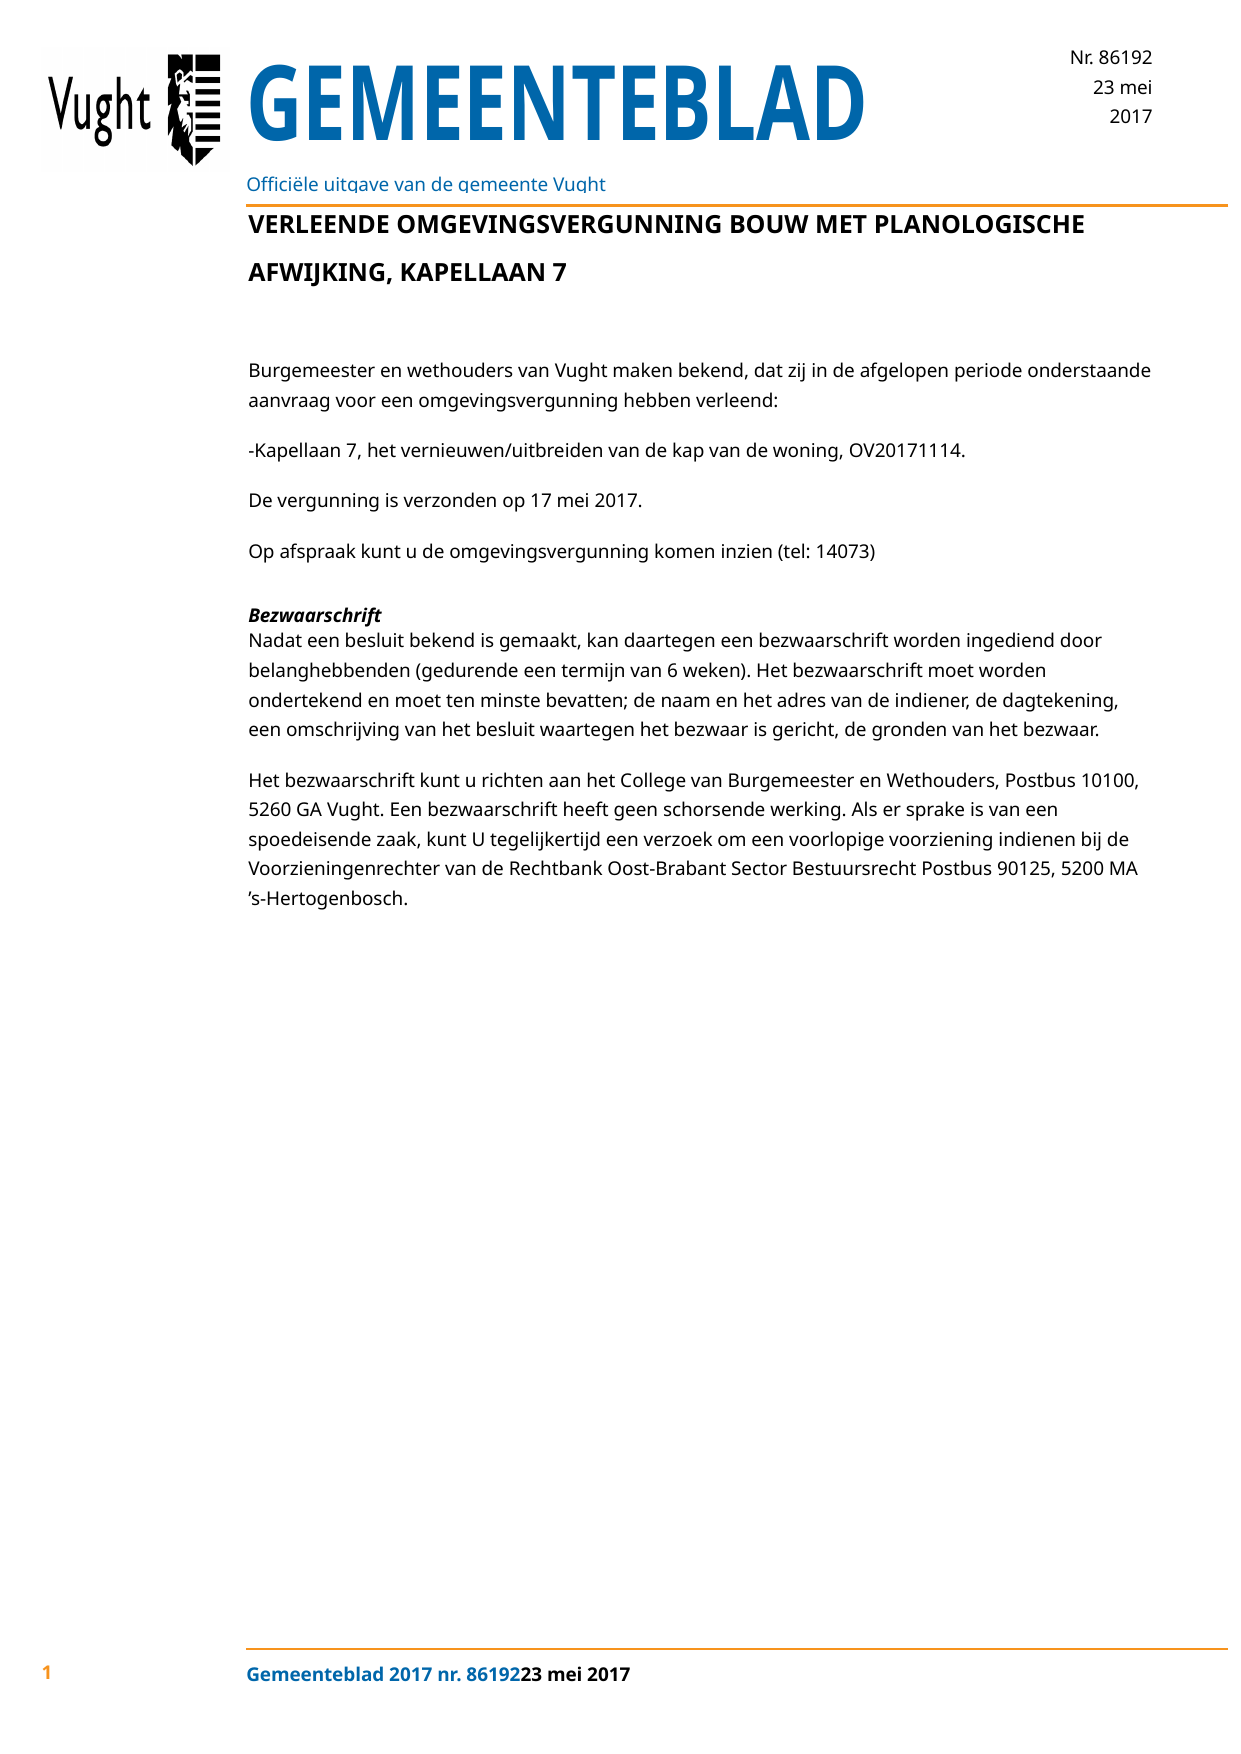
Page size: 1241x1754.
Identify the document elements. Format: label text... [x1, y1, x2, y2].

text Op afspraak kunt u de omgevingsvergunning komen inzien (tel: 14073) [248, 538, 1152, 564]
text Bezwaarschrift [248, 602, 1152, 628]
text De vergunning is verzonden op 17 mei 2017. [248, 488, 1152, 513]
text -Kapellaan 7, het vernieuwen/uitbreiden van de kap van de woning, OV20171114. [248, 437, 1152, 463]
text Nadat een besluit bekend is gemaakt, kan daartegen een bezwaarschrift worden ingediend door belanghebbenden (gedurende een termijn van 6 weken). Het bezwaarschrift moet worden ondertekend en moet ten minste bevatten; de naam en het adres van de indiener, de dagtekening, een omschrijving van het besluit waartegen het bezwaar is gericht, de gronden van het bezwaar. [248, 628, 1152, 742]
text Burgemeester en wethouders van Vught maken bekend, dat zij in de afgelopen periode onderstaande aanvraag voor een omgevingsvergunning hebben verleend: [248, 357, 1152, 412]
picture [41, 47, 231, 172]
text Het bezwaarschrift kunt u richten aan het College van Burgemeester en Wethouders, Postbus 10100, 5260 GA Vught. Een bezwaarschrift heeft geen schorsende werking. Als er sprake is van een spoedeisende zaak, kunt U tegelijkertijd een verzoek om een voorlopige voorziening indienen bij de Voorzieningenrechter van de Rechtbank Oost-Brabant Sector Bestuursrecht Postbus 90125, 5200 MA ’s-Hertogenbosch. [248, 767, 1152, 911]
text VERLEENDE OMGEVINGSVERGUNNING BOUW MET PLANOLOGISCHE AFWIJKING, KAPELLAAN 7 [248, 207, 1152, 288]
